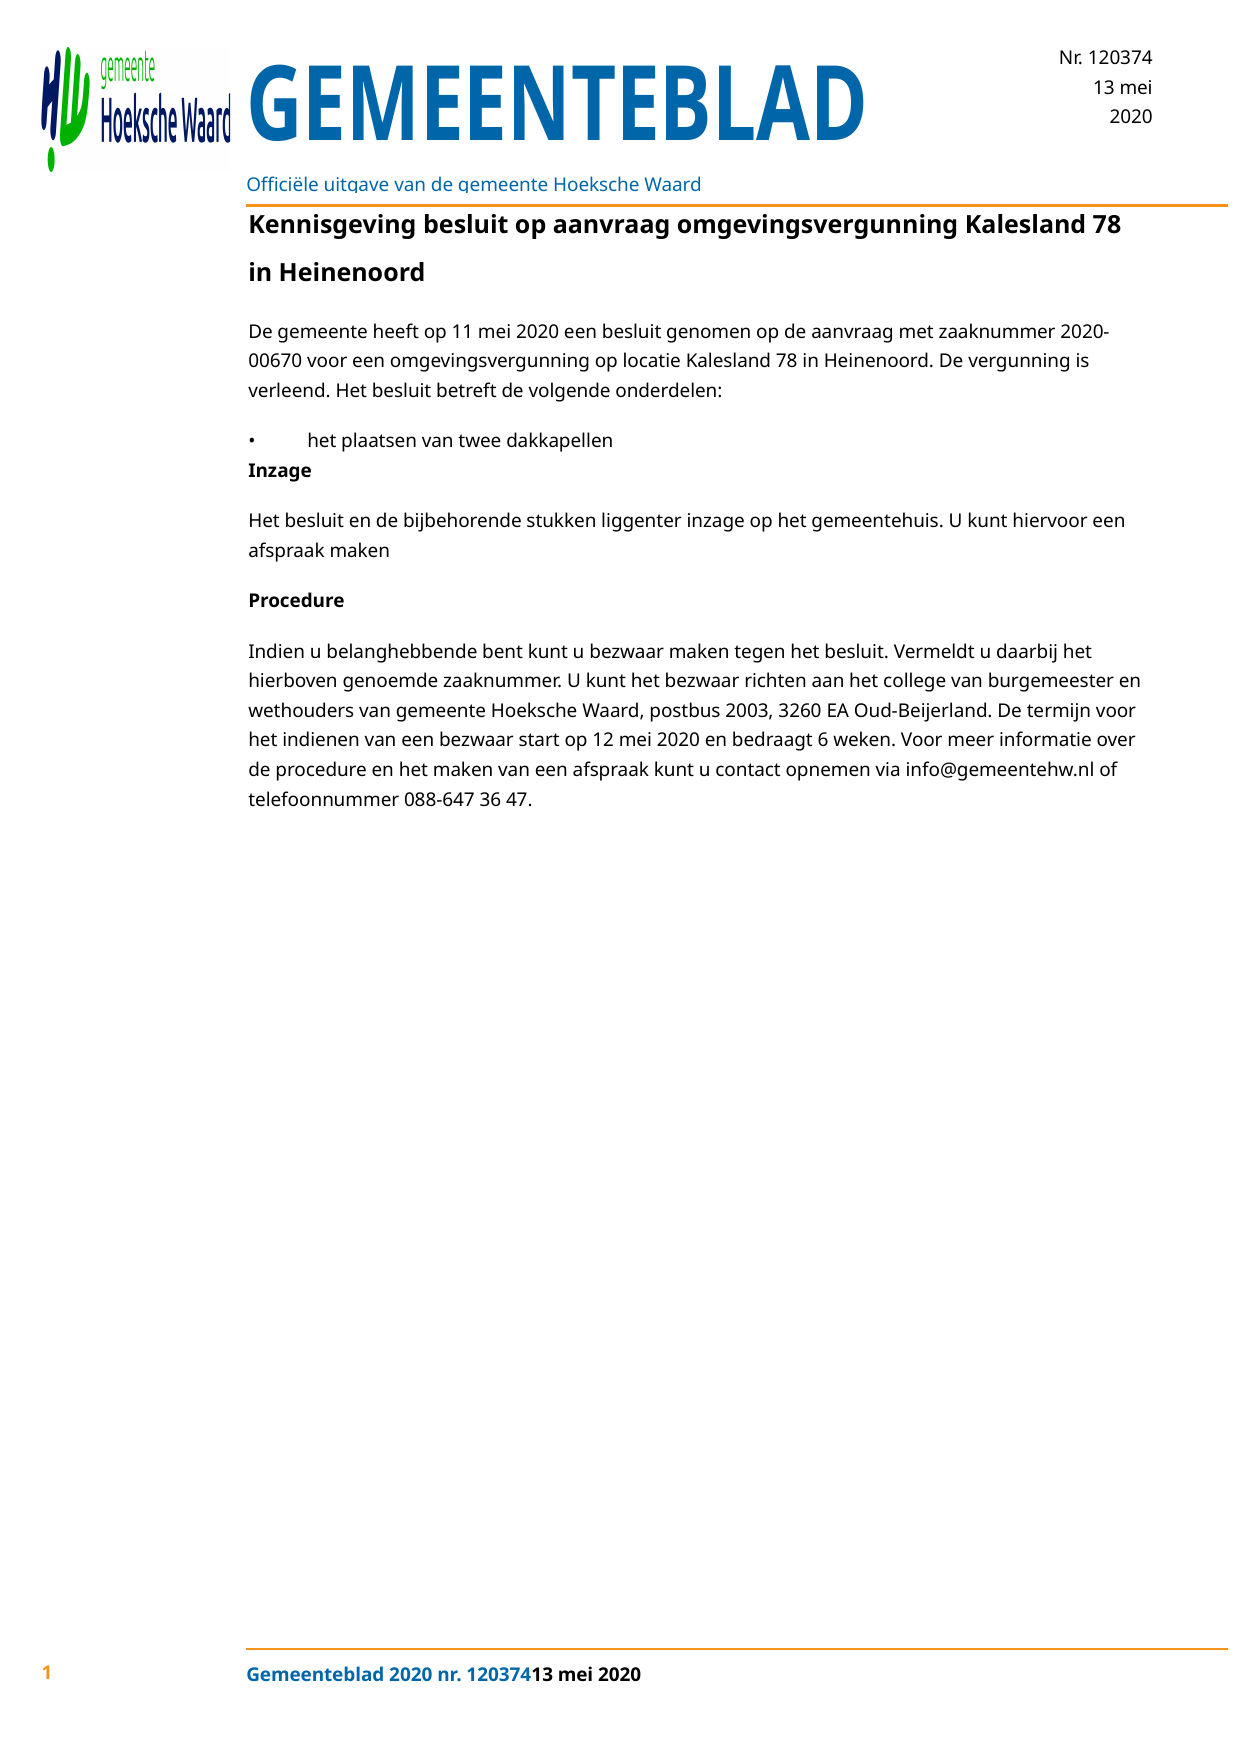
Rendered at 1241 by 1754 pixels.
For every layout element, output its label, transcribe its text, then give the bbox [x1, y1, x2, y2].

text Inzage [248, 457, 1152, 483]
text Kennisgeving besluit op aanvraag omgevingsvergunning Kalesland 78 in Heinenoord [248, 207, 1152, 288]
picture [41, 47, 231, 172]
text Indien u belanghebbende bent kunt u bezwaar maken tegen het besluit. Vermeldt u daarbij het hierboven genoemde zaaknummer. U kunt het bezwaar richten aan het college van burgemeester en wethouders van gemeente Hoeksche Waard, postbus 2003, 3260 EA Oud-Beijerland. De termijn voor het indienen van een bezwaar start op 12 mei 2020 en bedraagt 6 weken. Voor meer informatie over de procedure en het maken van een afspraak kunt u contact opnemen via info@gemeentehw.nl of telefoonnummer 088-647 36 47. [248, 638, 1152, 812]
text Het besluit en de bijbehorende stukken liggenter inzage op het gemeentehuis. U kunt hiervoor een afspraak maken [248, 507, 1152, 563]
list het plaatsen van twee dakkapellen [248, 427, 1152, 453]
text Procedure [248, 587, 1152, 613]
text De gemeente heeft op 11 mei 2020 een besluit genomen op de aanvraag met zaaknummer 2020-00670 voor een omgevingsvergunning op locatie Kalesland 78 in Heinenoord. De vergunning is verleend. Het besluit betreft de volgende onderdelen: [248, 318, 1152, 403]
